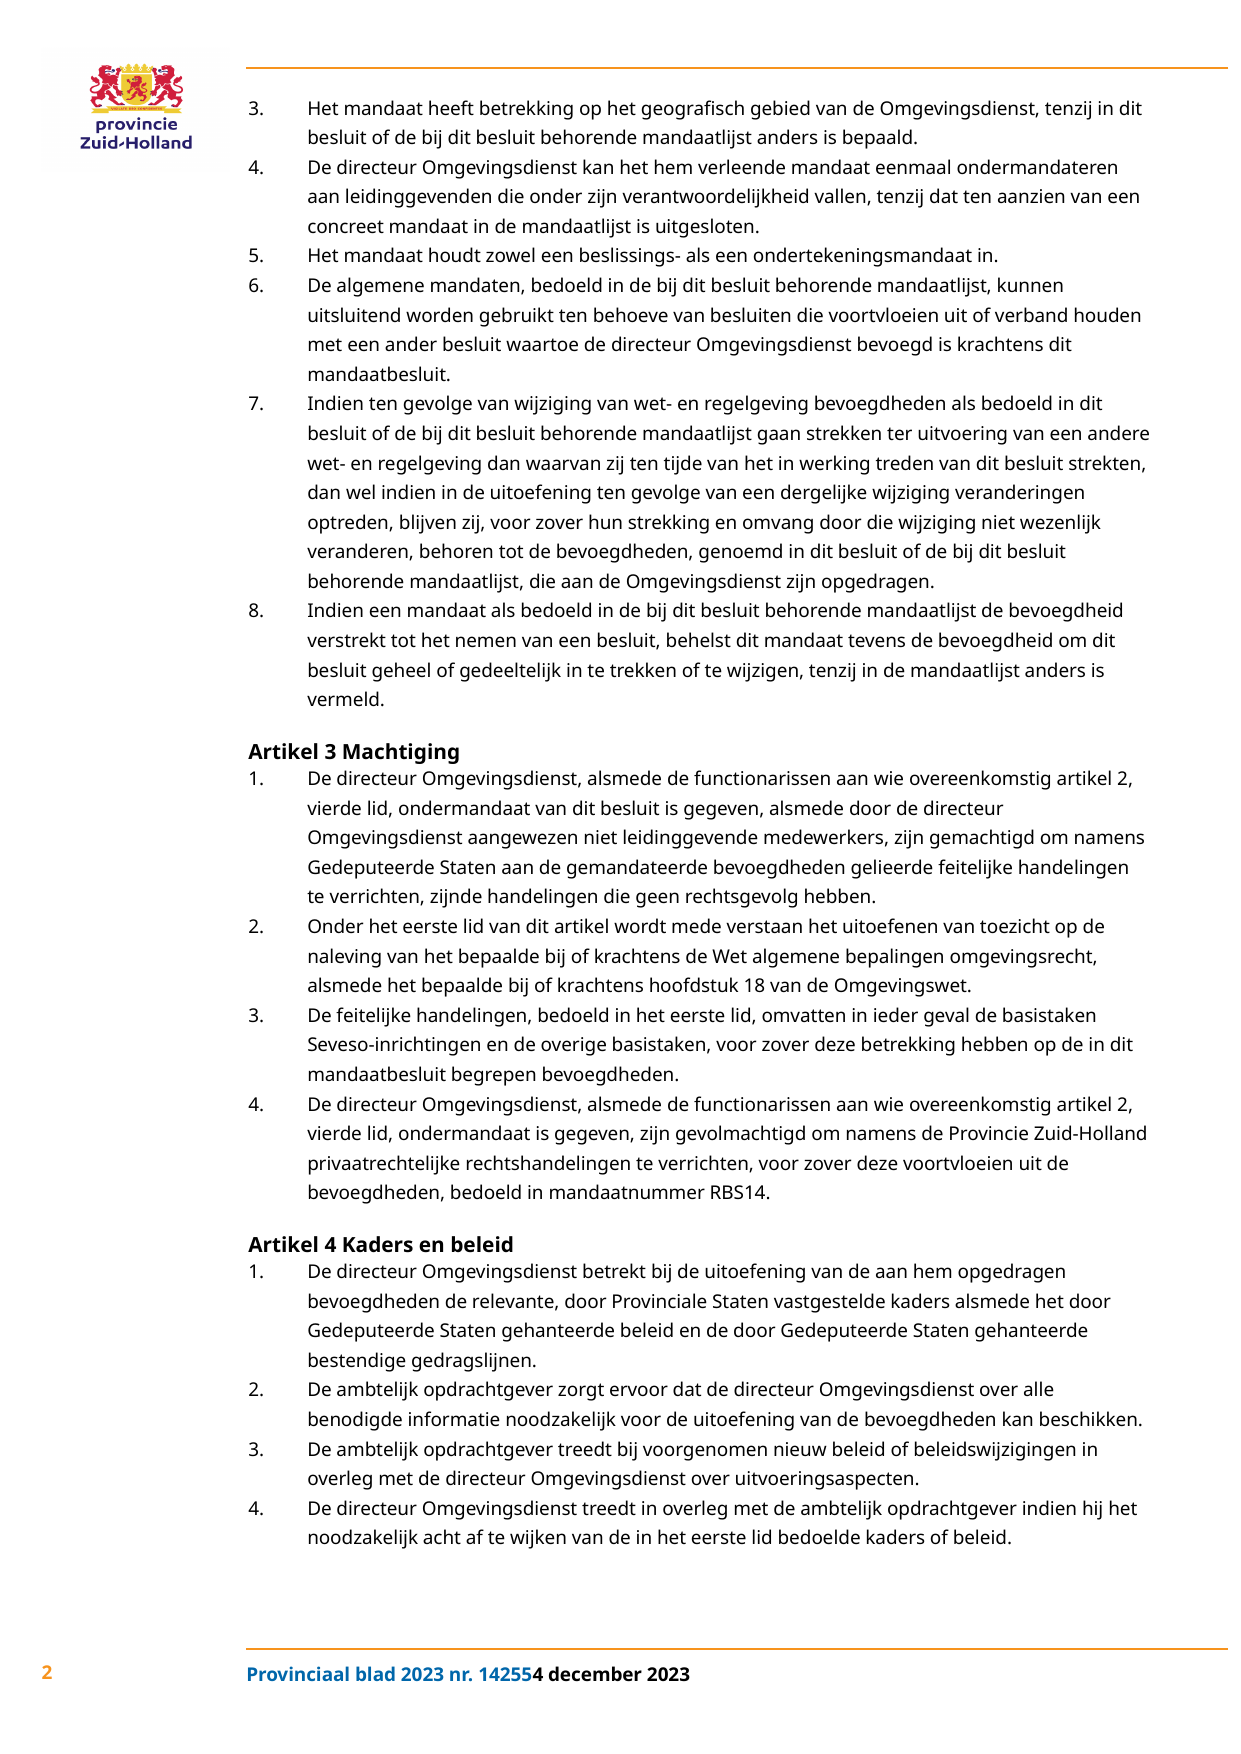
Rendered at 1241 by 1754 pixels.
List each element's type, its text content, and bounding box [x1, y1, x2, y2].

list De directeur Omgevingsdienst, alsmede de functionarissen aan wie overeenkomstig artikel 2, vierde lid, ondermandaat van dit besluit is gegeven, alsmede door de directeur Omgevingsdienst aangewezen niet leidinggevende medewerkers, zijn gemachtigd om namens Gedeputeerde Staten aan de gemandateerde bevoegdheden gelieerde feitelijke handelingen te verrichten, zijnde handelingen die geen rechtsgevolg hebben. [248, 765, 1152, 909]
list De directeur Omgevingsdienst, alsmede de functionarissen aan wie overeenkomstig artikel 2, vierde lid, ondermandaat is gegeven, zijn gevolmachtigd om namens de Provincie Zuid-Holland privaatrechtelijke rechtshandelingen te verrichten, voor zover deze voortvloeien uit de bevoegdheden, bedoeld in mandaatnummer RBS14. [248, 1091, 1152, 1205]
list Indien een mandaat als bedoeld in de bij dit besluit behorende mandaatlijst de bevoegdheid verstrekt tot het nemen van een besluit, behelst dit mandaat tevens de bevoegdheid om dit besluit geheel of gedeeltelijk in te trekken of te wijzigen, tenzij in de mandaatlijst anders is vermeld. [248, 598, 1152, 712]
list De feitelijke handelingen, bedoeld in het eerste lid, omvatten in ieder geval de basistaken Seveso-inrichtingen en de overige basistaken, voor zover deze betrekking hebben op de in dit mandaatbesluit begrepen bevoegdheden. [248, 1002, 1152, 1087]
list Het mandaat heeft betrekking op het geografisch gebied van de Omgevingsdienst, tenzij in dit besluit of de bij dit besluit behorende mandaatlijst anders is bepaald. [248, 95, 1152, 150]
list Onder het eerste lid van dit artikel wordt mede verstaan het uitoefenen van toezicht op de naleving van het bepaalde bij of krachtens de Wet algemene bepalingen omgevingsrecht, alsmede het bepaalde bij of krachtens hoofdstuk 18 van de Omgevingswet. [248, 913, 1152, 998]
list De directeur Omgevingsdienst treedt in overleg met de ambtelijk opdrachtgever indien hij het noodzakelijk acht af te wijken van de in het eerste lid bedoelde kaders of beleid. [248, 1495, 1152, 1550]
list Het mandaat houdt zowel een beslissings- als een ondertekeningsmandaat in. [248, 243, 1152, 268]
list Indien ten gevolge van wijziging van wet- en regelgeving bevoegdheden als bedoeld in dit besluit of de bij dit besluit behorende mandaatlijst gaan strekken ter uitvoering van een andere wet- en regelgeving dan waarvan zij ten tijde van het in werking treden van dit besluit strekten, dan wel indien in de uitoefening ten gevolge van een dergelijke wijziging veranderingen optreden, blijven zij, voor zover hun strekking en omvang door die wijziging niet wezenlijk veranderen, behoren tot de bevoegdheden, genoemd in dit besluit of de bij dit besluit behorende mandaatlijst, die aan de Omgevingsdienst zijn opgedragen. [248, 391, 1152, 594]
list De directeur Omgevingsdienst betrekt bij de uitoefening van de aan hem opgedragen bevoegdheden de relevante, door Provinciale Staten vastgestelde kaders alsmede het door Gedeputeerde Staten gehanteerde beleid en de door Gedeputeerde Staten gehanteerde bestendige gedragslijnen. [248, 1258, 1152, 1373]
list De directeur Omgevingsdienst kan het hem verleende mandaat eenmaal ondermandateren aan leidinggevenden die onder zijn verantwoordelijkheid vallen, tenzij dat ten aanzien van een concreet mandaat in de mandaatlijst is uitgesloten. [248, 154, 1152, 239]
picture [41, 47, 231, 172]
list De ambtelijk opdrachtgever treedt bij voorgenomen nieuw beleid of beleidswijzigingen in overleg met de directeur Omgevingsdienst over uitvoeringsaspecten. [248, 1436, 1152, 1491]
list De ambtelijk opdrachtgever zorgt ervoor dat de directeur Omgevingsdienst over alle benodigde informatie noodzakelijk voor de uitoefening van de bevoegdheden kan beschikken. [248, 1377, 1152, 1432]
list De algemene mandaten, bedoeld in de bij dit besluit behorende mandaatlijst, kunnen uitsluitend worden gebruikt ten behoeve van besluiten die voortvloeien uit of verband houden met een ander besluit waartoe de directeur Omgevingsdienst bevoegd is krachtens dit mandaatbesluit. [248, 272, 1152, 387]
text Artikel 3 Machtiging [248, 737, 1152, 765]
text Artikel 4 Kaders en beleid [248, 1230, 1152, 1258]
